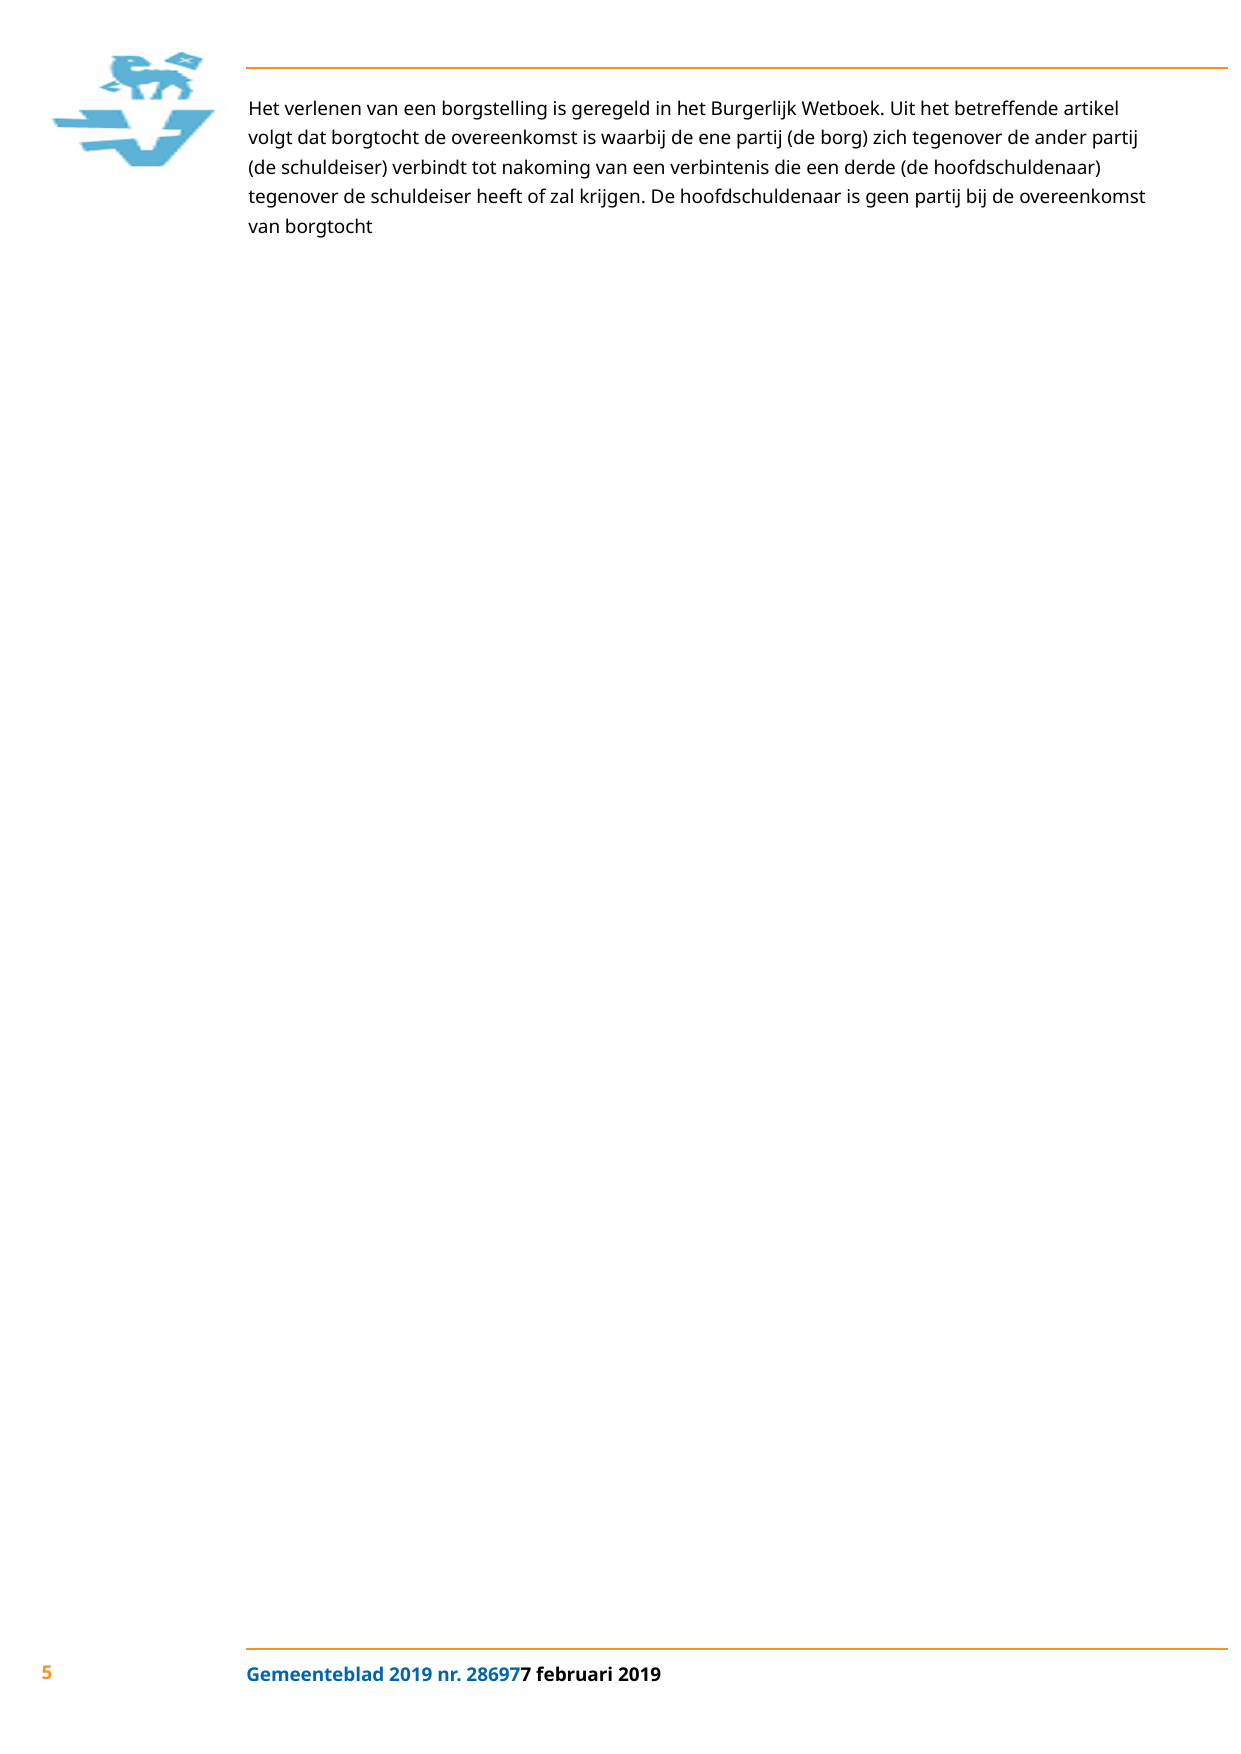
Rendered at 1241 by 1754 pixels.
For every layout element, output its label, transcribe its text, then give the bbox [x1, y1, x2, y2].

picture [41, 47, 231, 172]
text Het verlenen van een borgstelling is geregeld in het Burgerlijk Wetboek. Uit het betreffende artikel volgt dat borgtocht de overeenkomst is waarbij de ene partij (de borg) zich tegenover de ander partij (de schuldeiser) verbindt tot nakoming van een verbintenis die een derde (de hoofdschuldenaar) tegenover de schuldeiser heeft of zal krijgen. De hoofdschuldenaar is geen partij bij de overeenkomst van borgtocht [248, 95, 1152, 239]
